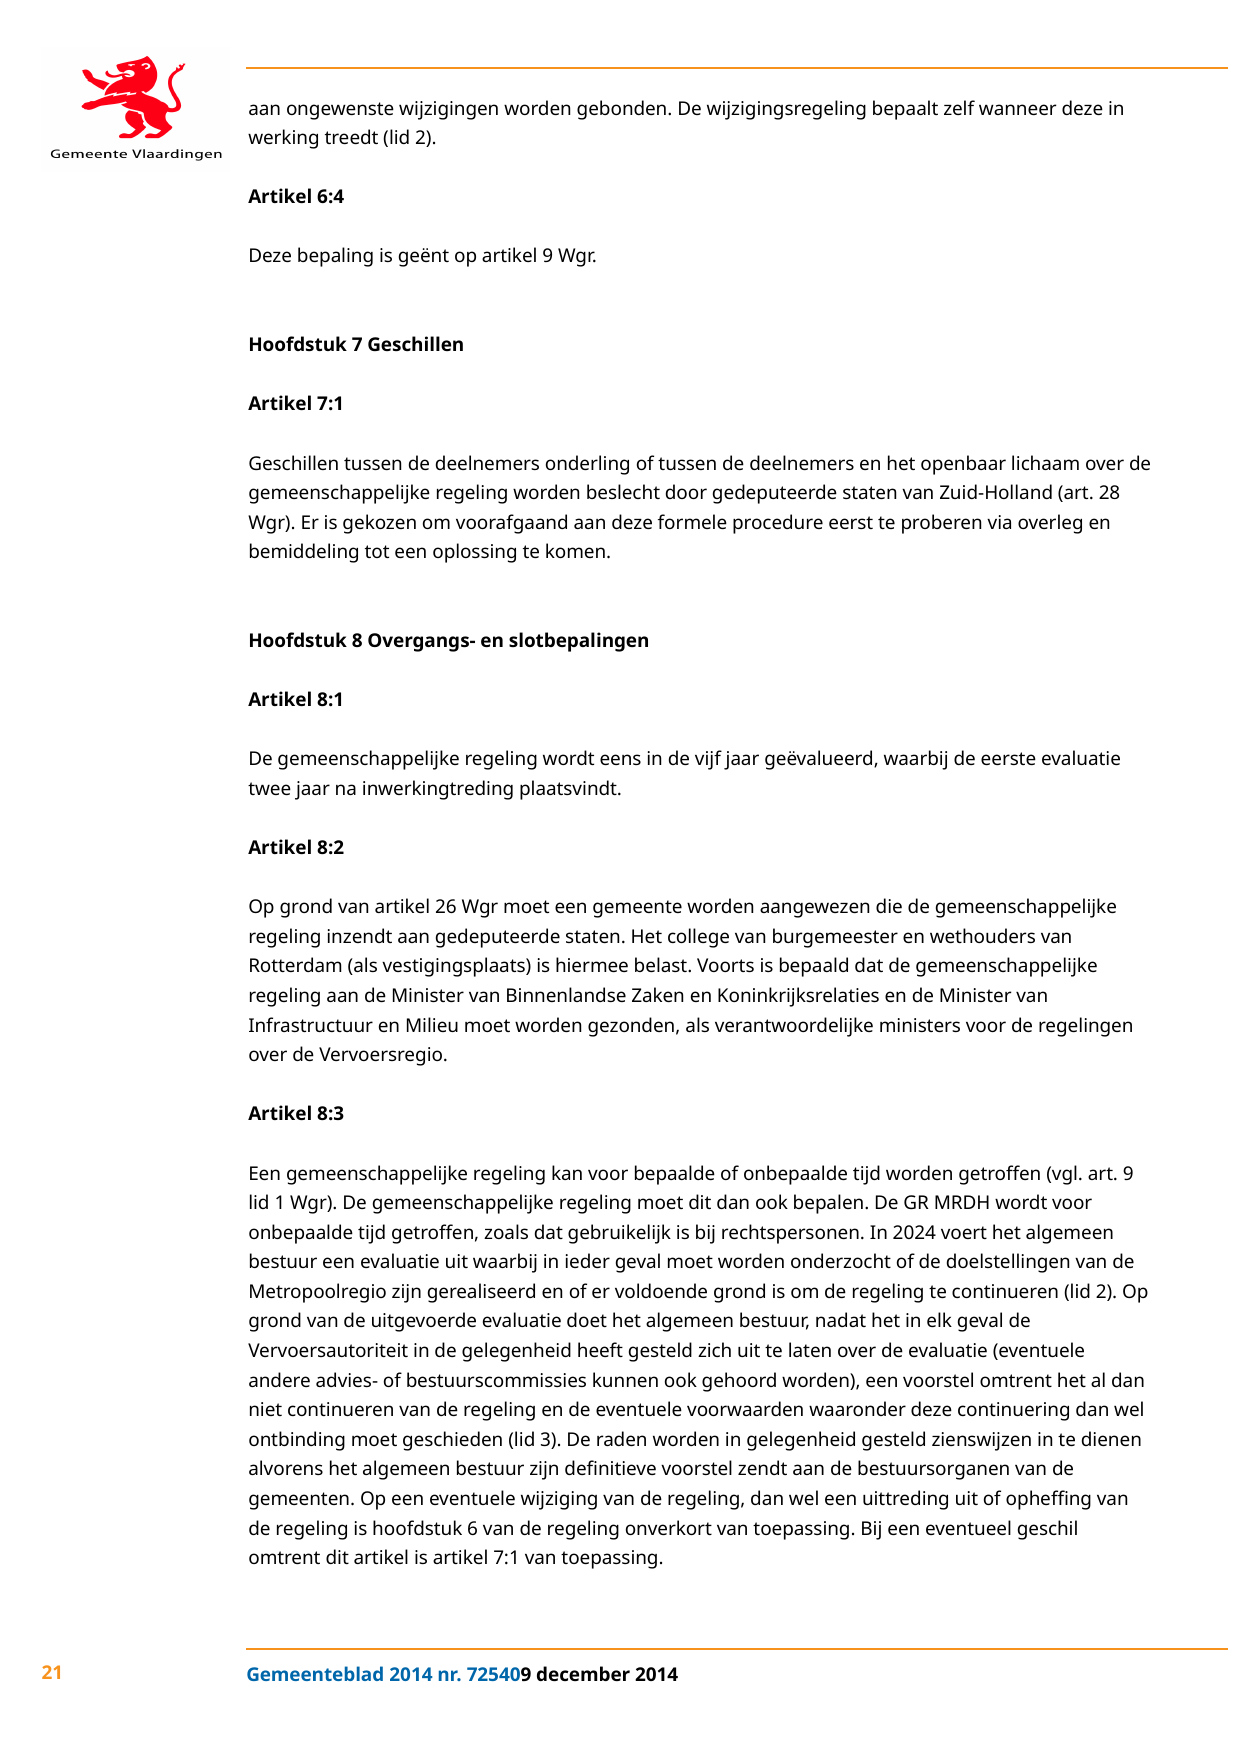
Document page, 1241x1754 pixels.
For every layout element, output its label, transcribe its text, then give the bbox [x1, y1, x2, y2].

text Deze bepaling is geënt op artikel 9 Wgr. [248, 243, 1152, 268]
text Artikel 6:4 [248, 183, 1152, 209]
text Artikel 8:2 [248, 834, 1152, 860]
picture [41, 47, 231, 172]
text Geschillen tussen de deelnemers onderling of tussen de deelnemers en het openbaar lichaam over de gemeenschappelijke regeling worden beslecht door gedeputeerde staten van Zuid-Holland (art. 28 Wgr). Er is gekozen om voorafgaand aan deze formele procedure eerst te proberen via overleg en bemiddeling tot een oplossing te komen. [248, 450, 1152, 564]
text Op grond van artikel 26 Wgr moet een gemeente worden aangewezen die de gemeenschappelijke regeling inzendt aan gedeputeerde staten. Het college van burgemeester en wethouders van Rotterdam (als vestigingsplaats) is hiermee belast. Voorts is bepaald dat de gemeenschappelijke regeling aan de Minister van Binnenlandse Zaken en Koninkrijksrelaties en de Minister van Infrastructuur en Milieu moet worden gezonden, als verantwoordelijke ministers voor de regelingen over de Vervoersregio. [248, 893, 1152, 1067]
text Hoofdstuk 7 Geschillen [248, 331, 1152, 357]
text Artikel 8:3 [248, 1101, 1152, 1126]
text Hoofdstuk 8 Overgangs- en slotbepalingen [248, 627, 1152, 653]
text De gemeenschappelijke regeling wordt eens in de vijf jaar geëvalueerd, waarbij de eerste evaluatie twee jaar na inwerkingtreding plaatsvindt. [248, 746, 1152, 801]
text Artikel 7:1 [248, 391, 1152, 416]
text Een gemeenschappelijke regeling kan voor bepaalde of onbepaalde tijd worden getroffen (vgl. art. 9 lid 1 Wgr). De gemeenschappelijke regeling moet dit dan ook bepalen. De GR MRDH wordt voor onbepaalde tijd getroffen, zoals dat gebruikelijk is bij rechtspersonen. In 2024 voert het algemeen bestuur een evaluatie uit waarbij in ieder geval moet worden onderzocht of de doelstellingen van de Metropoolregio zijn gerealiseerd en of er voldoende grond is om de regeling te continueren (lid 2). Op grond van de uitgevoerde evaluatie doet het algemeen bestuur, nadat het in elk geval de Vervoersautoriteit in de gelegenheid heeft gesteld zich uit te laten over de evaluatie (eventuele andere advies- of bestuurscommissies kunnen ook gehoord worden), een voorstel omtrent het al dan niet continueren van de regeling en de eventuele voorwaarden waaronder deze continuering dan wel ontbinding moet geschieden (lid 3). De raden worden in gelegenheid gesteld zienswijzen in te dienen alvorens het algemeen bestuur zijn definitieve voorstel zendt aan de bestuursorganen van de gemeenten. Op een eventuele wijziging van de regeling, dan wel een uittreding uit of opheffing van de regeling is hoofdstuk 6 van de regeling onverkort van toepassing. Bij een eventueel geschil omtrent dit artikel is artikel 7:1 van toepassing. [248, 1160, 1152, 1570]
text Artikel 8:1 [248, 686, 1152, 712]
text aan ongewenste wijzigingen worden gebonden. De wijzigingsregeling bepaalt zelf wanneer deze in werking treedt (lid 2). [248, 95, 1152, 150]
